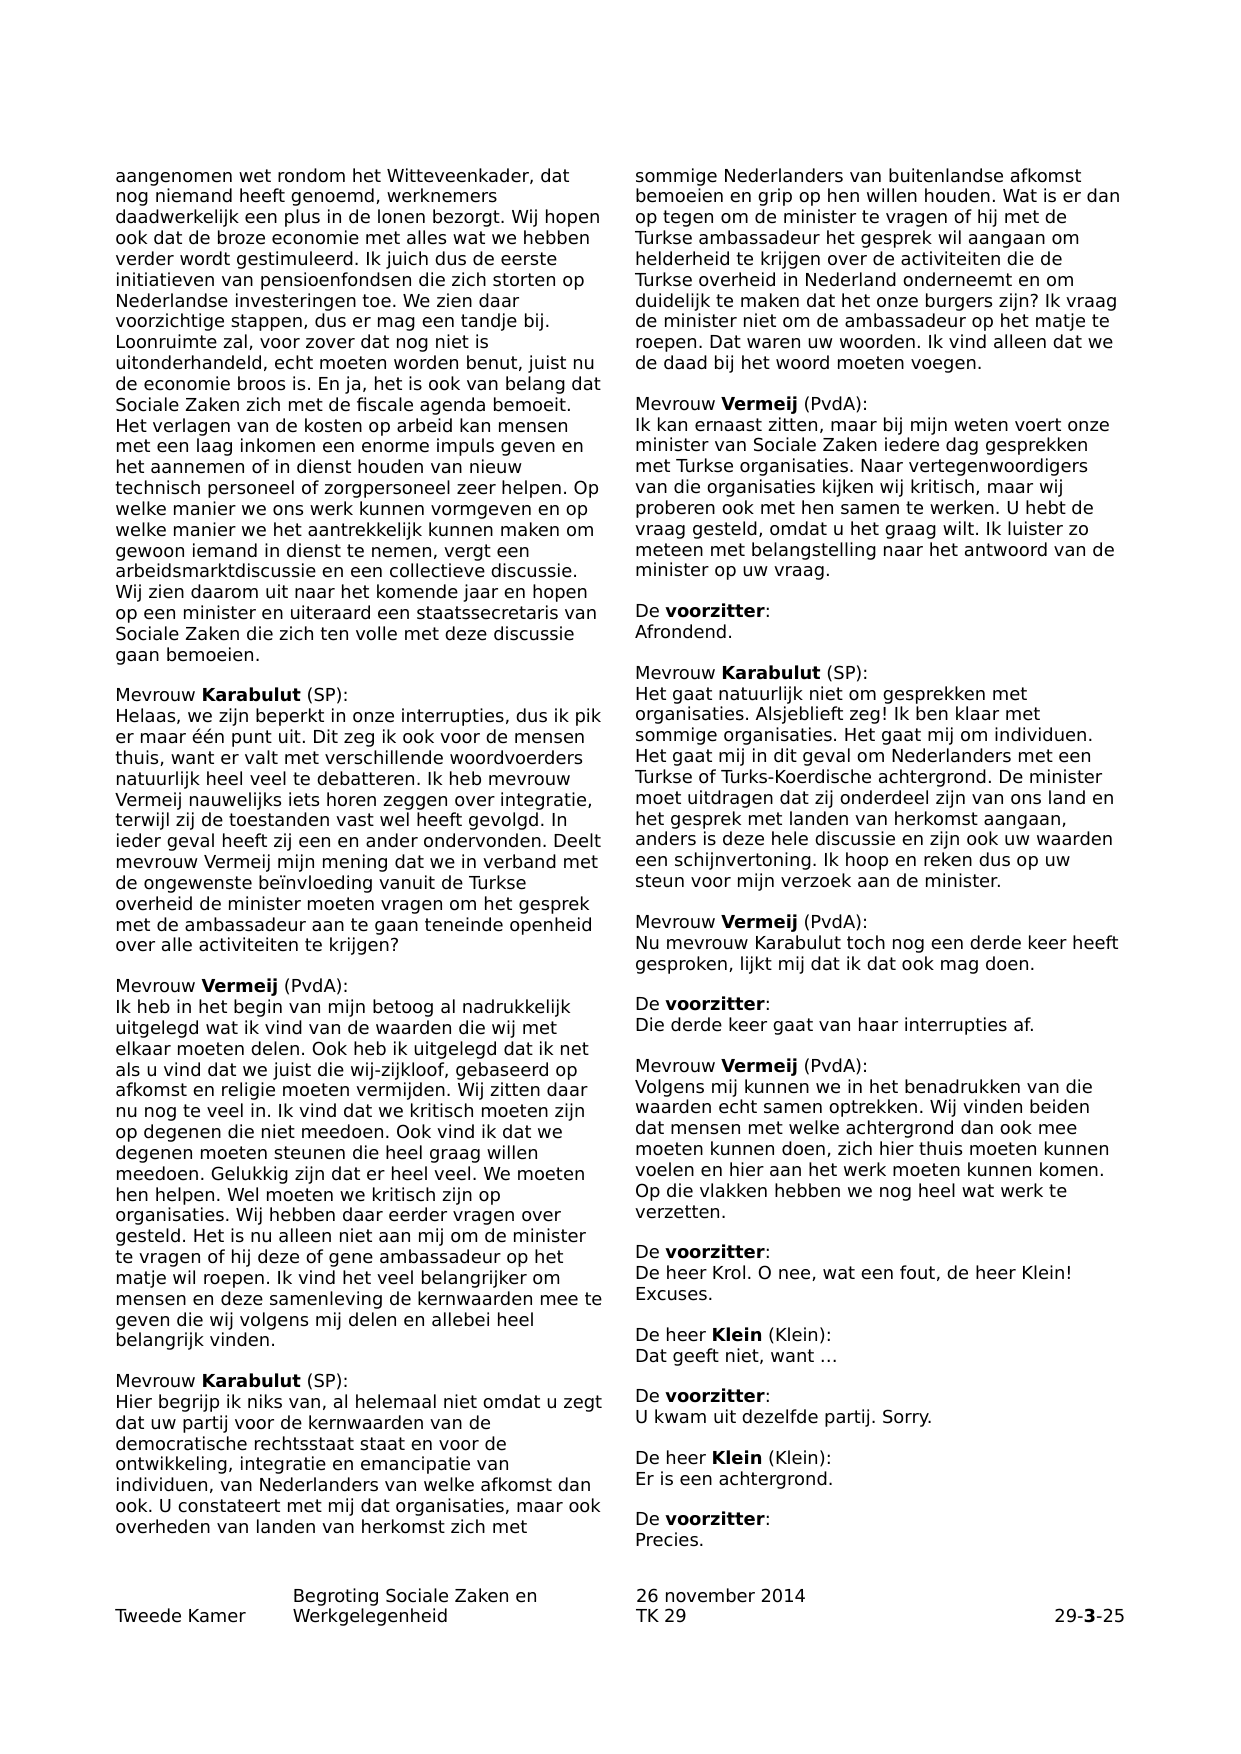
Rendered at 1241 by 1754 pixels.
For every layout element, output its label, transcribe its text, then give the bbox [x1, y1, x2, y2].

text Helaas, we zijn beperkt in onze interrupties, dus ik pik er maar één punt uit. Dit zeg ik ook voor de mensen thuis, want er valt met verschillende woordvoerders natuurlijk heel veel te debatteren. Ik heb mevrouw Vermeij nauwelijks iets horen zeggen over integratie, terwijl zij de toestanden vast wel heeft gevolgd. In ieder geval heeft zij een en ander ondervonden. Deelt mevrouw Vermeij mijn mening dat we in verband met de ongewenste beïnvloeding vanuit de Turkse overheid de minister moeten vragen om het gesprek met de ambassadeur aan te gaan teneinde openheid over alle activiteiten te krijgen? [115, 706, 605, 956]
text Er is een achtergrond. [635, 1468, 1125, 1489]
text Mevrouw Vermeij (PvdA): [635, 1056, 1125, 1076]
text Mevrouw Vermeij (PvdA): [635, 912, 1125, 932]
text De voorzitter: [635, 1509, 1125, 1530]
text U kwam uit dezelfde partij. Sorry. [635, 1407, 1125, 1428]
text Mevrouw Vermeij (PvdA): [635, 394, 1125, 414]
text Mevrouw Vermeij (PvdA): [115, 976, 605, 997]
text Mevrouw Karabulut (SP): [115, 1371, 605, 1392]
text Afrondend. [635, 622, 1125, 643]
text Ik heb in het begin van mijn betoog al nadrukkelijk uitgelegd wat ik vind van de waarden die wij met elkaar moeten delen. Ook heb ik uitgelegd dat ik net als u vind dat we juist die wij-zijkloof, gebaseerd op afkomst en religie moeten vermijden. Wij zitten daar nu nog te veel in. Ik vind dat we kritisch moeten zijn op degenen die niet meedoen. Ook vind ik dat we degenen moeten steunen die heel graag willen meedoen. Gelukkig zijn dat er heel veel. We moeten hen helpen. Wel moeten we kritisch zijn op organisaties. Wij hebben daar eerder vragen over gesteld. Het is nu alleen niet aan mij om de minister te vragen of hij deze of gene ambassadeur op het matje wil roepen. Ik vind het veel belangrijker om mensen en deze samenleving de kernwaarden mee te geven die wij volgens mij delen en allebei heel belangrijk vinden. [115, 997, 605, 1351]
text Die derde keer gaat van haar interrupties af. [635, 1015, 1125, 1036]
text Precies. [635, 1530, 1125, 1551]
text Ik kan ernaast zitten, maar bij mijn weten voert onze minister van Sociale Zaken iedere dag gesprekken met Turkse organisaties. Naar vertegenwoordigers van die organisaties kijken wij kritisch, maar wij proberen ook met hen samen te werken. U hebt de vraag gesteld, omdat u het graag wilt. Ik luister zo meteen met belangstelling naar het antwoord van de minister op uw vraag. [635, 414, 1125, 581]
text De heer Klein (Klein): [635, 1448, 1125, 1468]
text Het gaat natuurlijk niet om gesprekken met organisaties. Alsjeblieft zeg! Ik ben klaar met sommige organisaties. Het gaat mij om individuen. Het gaat mij in dit geval om Nederlanders met een Turkse of Turks-Koerdische achtergrond. De minister moet uitdragen dat zij onderdeel zijn van ons land en het gesprek met landen van herkomst aangaan, anders is deze hele discussie en zijn ook uw waarden een schijnvertoning. Ik hoop en reken dus op uw steun voor mijn verzoek aan de minister. [635, 683, 1125, 892]
text sommige Nederlanders van buitenlandse afkomst bemoeien en grip op hen willen houden. Wat is er dan op tegen om de minister te vragen of hij met de Turkse ambassadeur het gesprek wil aangaan om helderheid te krijgen over de activiteiten die de Turkse overheid in Nederland onderneemt en om duidelijk te maken dat het onze burgers zijn? Ik vraag de minister niet om de ambassadeur op het matje te roepen. Dat waren uw woorden. Ik vind alleen dat we de daad bij het woord moeten voegen. [635, 165, 1125, 374]
text Dat geeft niet, want … [635, 1345, 1125, 1366]
text Mevrouw Karabulut (SP): [635, 663, 1125, 683]
text De voorzitter: [635, 601, 1125, 622]
text Mevrouw Karabulut (SP): [115, 685, 605, 706]
text Hier begrijp ik niks van, al helemaal niet omdat u zegt dat uw partij voor de kernwaarden van de democratische rechtsstaat staat en voor de ontwikkeling, integratie en emancipatie van individuen, van Nederlanders van welke afkomst dan ook. U constateert met mij dat organisaties, maar ook overheden van landen van herkomst zich met [115, 1392, 605, 1537]
text Nu mevrouw Karabulut toch nog een derde keer heeft gesproken, lijkt mij dat ik dat ook mag doen. [635, 932, 1125, 974]
text Volgens mij kunnen we in het benadrukken van die waarden echt samen optrekken. Wij vinden beiden dat mensen met welke achtergrond dan ook mee moeten kunnen doen, zich hier thuis moeten kunnen voelen en hier aan het werk moeten kunnen komen. Op die vlakken hebben we nog heel wat werk te verzetten. [635, 1076, 1125, 1222]
text De voorzitter: [635, 1242, 1125, 1263]
text De voorzitter: [635, 994, 1125, 1015]
text aangenomen wet rondom het Witteveenkader, dat nog niemand heeft genoemd, werknemers daadwerkelijk een plus in de lonen bezorgt. Wij hopen ook dat de broze economie met alles wat we hebben verder wordt gestimuleerd. Ik juich dus de eerste initiatieven van pensioenfondsen die zich storten op Nederlandse investeringen toe. We zien daar voorzichtige stappen, dus er mag een tandje bij. Loonruimte zal, voor zover dat nog niet is uitonderhandeld, echt moeten worden benut, juist nu de economie broos is. En ja, het is ook van belang dat Sociale Zaken zich met de fiscale agenda bemoeit. Het verlagen van de kosten op arbeid kan mensen met een laag inkomen een enorme impuls geven en het aannemen of in dienst houden van nieuw technisch personeel of zorgpersoneel zeer helpen. Op welke manier we ons werk kunnen vormgeven en op welke manier we het aantrekkelijk kunnen maken om gewoon iemand in dienst te nemen, vergt een arbeidsmarktdiscussie en een collectieve discussie. Wij zien daarom uit naar het komende jaar en hopen op een minister en uiteraard een staatssecretaris van Sociale Zaken die zich ten volle met deze discussie gaan bemoeien. [115, 165, 605, 665]
text De voorzitter: [635, 1386, 1125, 1407]
text De heer Krol. O nee, wat een fout, de heer Klein! Excuses. [635, 1263, 1125, 1304]
text De heer Klein (Klein): [635, 1324, 1125, 1345]
